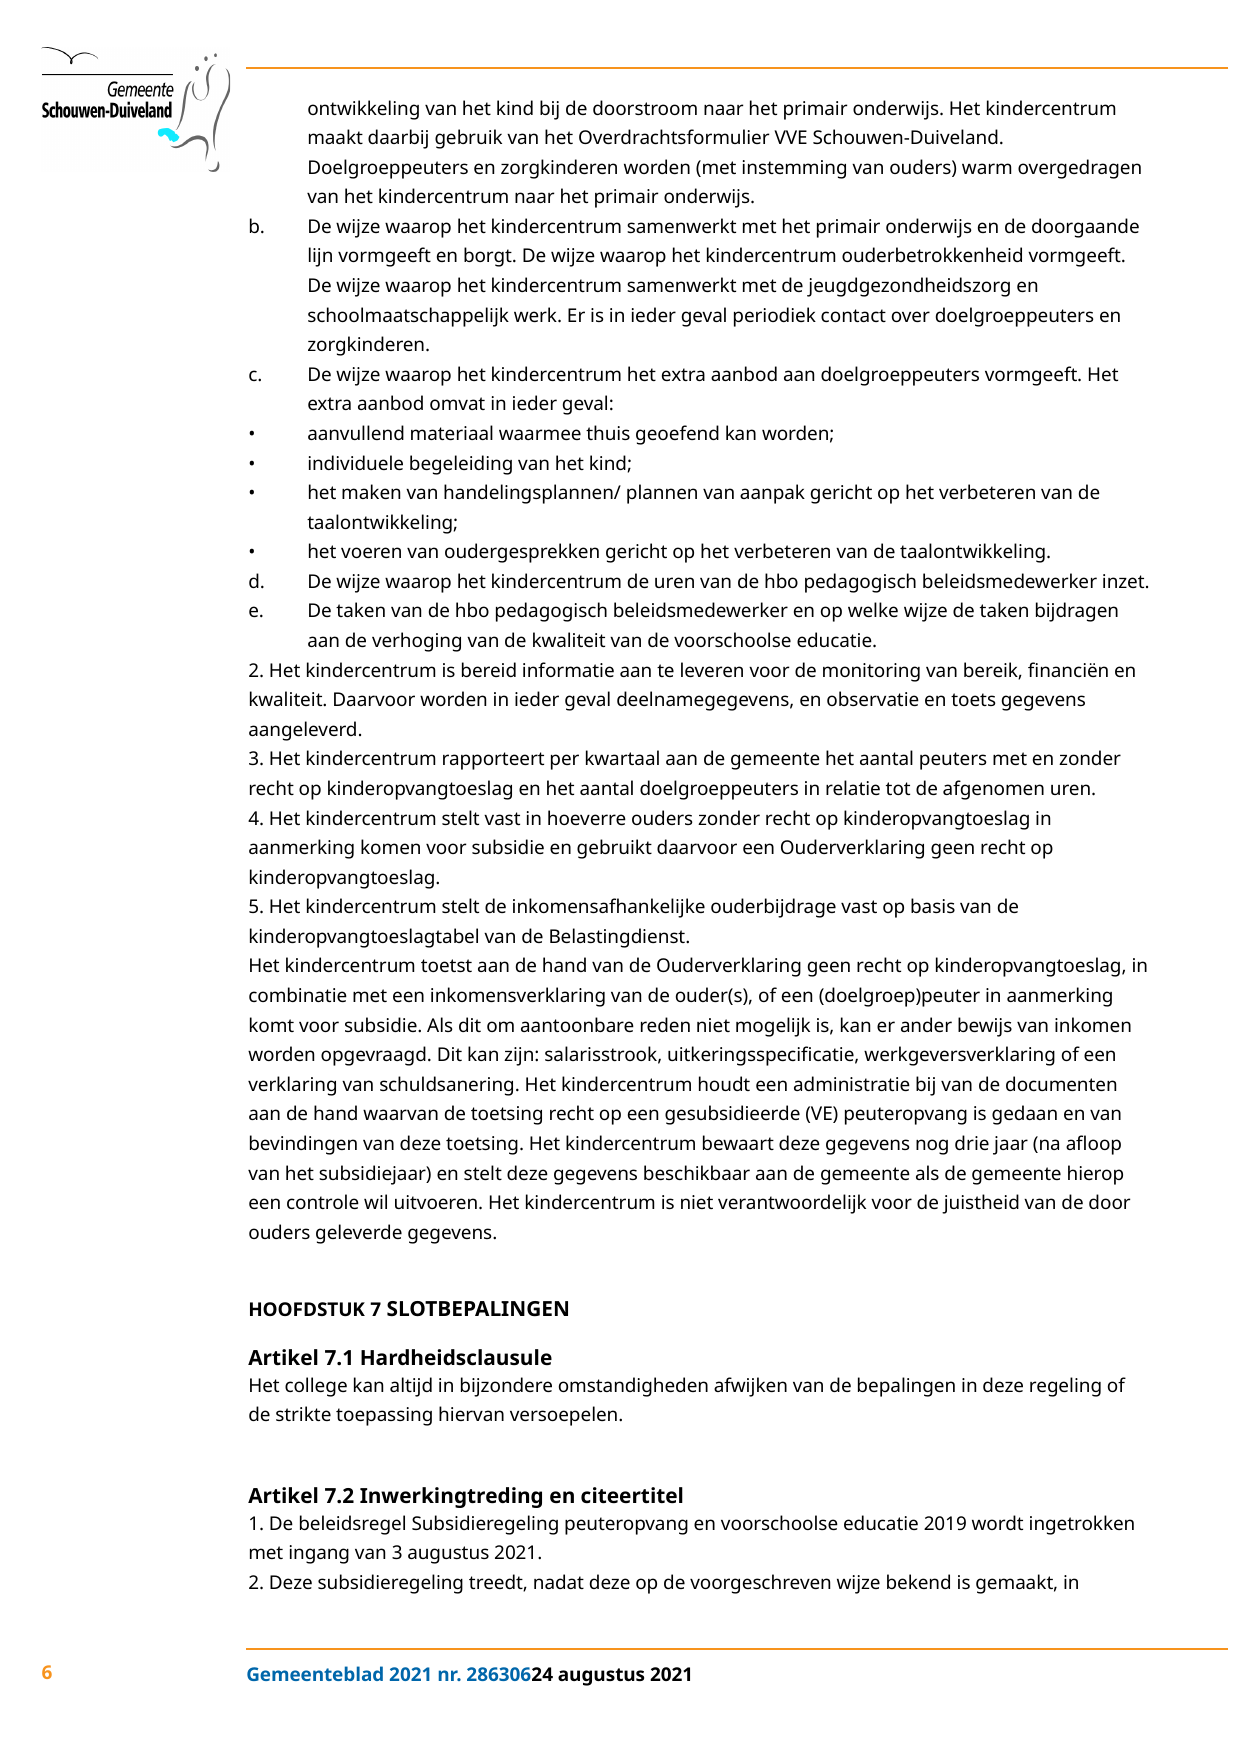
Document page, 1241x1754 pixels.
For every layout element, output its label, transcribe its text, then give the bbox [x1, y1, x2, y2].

text 2. Het kindercentrum is bereid informatie aan te leveren voor de monitoring van bereik, financiën en kwaliteit. Daarvoor worden in ieder geval deelnamegegevens, en observatie en toets gegevens aangeleverd. [248, 657, 1152, 742]
text 3. Het kindercentrum rapporteert per kwartaal aan de gemeente het aantal peuters met en zonder recht op kinderopvangtoeslag en het aantal doelgroeppeuters in relatie tot de afgenomen uren. [248, 746, 1152, 801]
text 4. Het kindercentrum stelt vast in hoeverre ouders zonder recht op kinderopvangtoeslag in aanmerking komen voor subsidie en gebruikt daarvoor een Ouderverklaring geen recht op kinderopvangtoeslag. [248, 805, 1152, 890]
list De wijze waarop het kindercentrum samenwerkt met het primair onderwijs en de doorgaande lijn vormgeeft en borgt. De wijze waarop het kindercentrum ouderbetrokkenheid vormgeeft. De wijze waarop het kindercentrum samenwerkt met de jeugdgezondheidszorg en schoolmaatschappelijk werk. Er is in ieder geval periodiek contact over doelgroeppeuters en zorgkinderen. [248, 213, 1152, 357]
text Artikel 7.2 Inwerkingtreding en citeertitel [248, 1481, 1152, 1510]
list De wijze waarop het kindercentrum de uren van de hbo pedagogisch beleidsmedewerker inzet. [248, 568, 1152, 594]
text Het kindercentrum toetst aan de hand van de Ouderverklaring geen recht op kinderopvangtoeslag, in combinatie met een inkomensverklaring van de ouder(s), of een (doelgroep)peuter in aanmerking komt voor subsidie. Als dit om aantoonbare reden niet mogelijk is, kan er ander bewijs van inkomen worden opgevraagd. Dit kan zijn: salarisstrook, uitkeringsspecificatie, werkgeversverklaring of een verklaring van schuldsanering. Het kindercentrum houdt een administratie bij van de documenten aan de hand waarvan de toetsing recht op een gesubsidieerde (VE) peuteropvang is gedaan en van bevindingen van deze toetsing. Het kindercentrum bewaart deze gegevens nog drie jaar (na afloop van het subsidiejaar) en stelt deze gegevens beschikbaar aan de gemeente als de gemeente hierop een controle wil uitvoeren. Het kindercentrum is niet verantwoordelijk voor de juistheid van de door ouders geleverde gegevens. [248, 953, 1152, 1245]
list De wijze waarop het kindercentrum het extra aanbod aan doelgroeppeuters vormgeeft. Het extra aanbod omvat in ieder geval: [248, 361, 1152, 416]
text 5. Het kindercentrum stelt de inkomensafhankelijke ouderbijdrage vast op basis van de kinderopvangtoeslagtabel van de Belastingdienst. [248, 893, 1152, 949]
text 2. Deze subsidieregeling treedt, nadat deze op de voorgeschreven wijze bekend is gemaakt, in [248, 1569, 1152, 1595]
list individuele begeleiding van het kind; [248, 450, 1152, 476]
list het voeren van oudergesprekken gericht op het verbeteren van de taalontwikkeling. [248, 538, 1152, 564]
text Artikel 7.1 Hardheidsclausule [248, 1343, 1152, 1372]
text HOOFDSTUK 7 SLOTBEPALINGEN [248, 1294, 1152, 1323]
list het maken van handelingsplannen/ plannen van aanpak gericht op het verbeteren van de taalontwikkeling; [248, 479, 1152, 535]
list ontwikkeling van het kind bij de doorstroom naar het primair onderwijs. Het kindercentrum maakt daarbij gebruik van het Overdrachtsformulier VVE Schouwen-Duiveland. Doelgroeppeuters en zorgkinderen worden (met instemming van ouders) warm overgedragen van het kindercentrum naar het primair onderwijs. [248, 95, 1152, 209]
list aanvullend materiaal waarmee thuis geoefend kan worden; [248, 420, 1152, 446]
text 1. De beleidsregel Subsidieregeling peuteropvang en voorschoolse educatie 2019 wordt ingetrokken met ingang van 3 augustus 2021. [248, 1510, 1152, 1565]
text Het college kan altijd in bijzondere omstandigheden afwijken van de bepalingen in deze regeling of de strikte toepassing hiervan versoepelen. [248, 1372, 1152, 1427]
list De taken van de hbo pedagogisch beleidsmedewerker en op welke wijze de taken bijdragen aan de verhoging van de kwaliteit van de voorschoolse educatie. [248, 598, 1152, 653]
picture [41, 47, 231, 172]
